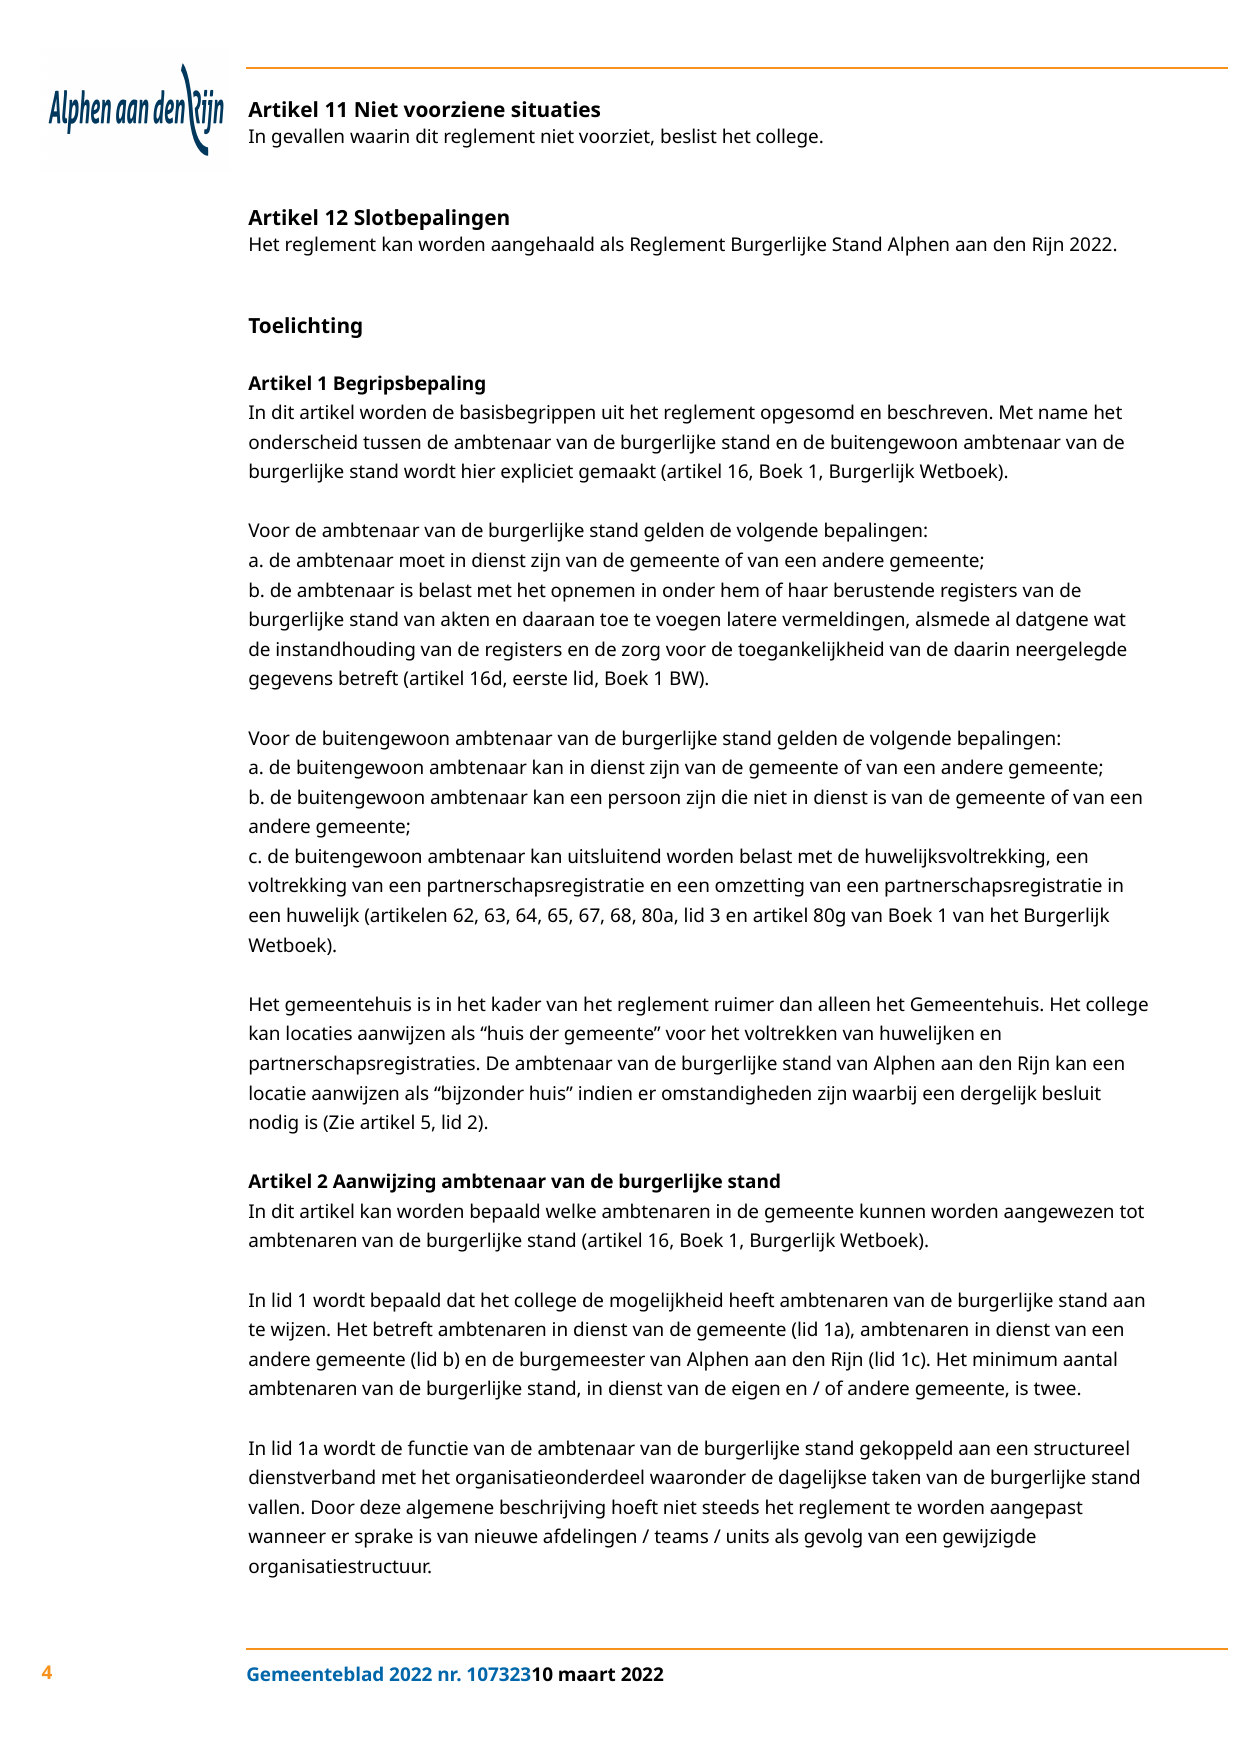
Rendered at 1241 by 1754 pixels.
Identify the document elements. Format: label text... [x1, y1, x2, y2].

text a. de ambtenaar moet in dienst zijn van de gemeente of van een andere gemeente; [248, 547, 1152, 573]
text Artikel 12 Slotbepalingen [248, 203, 1152, 232]
text a. de buitengewoon ambtenaar kan in dienst zijn van de gemeente of van een andere gemeente; [248, 754, 1152, 780]
text In dit artikel worden de basisbegrippen uit het reglement opgesomd en beschreven. Met name het onderscheid tussen de ambtenaar van de burgerlijke stand en de buitengewoon ambtenaar van de burgerlijke stand wordt hier expliciet gemaakt (artikel 16, Boek 1, Burgerlijk Wetboek). [248, 399, 1152, 484]
text Toelichting [248, 312, 1152, 340]
text Voor de ambtenaar van de burgerlijke stand gelden de volgende bepalingen: [248, 518, 1152, 543]
text In lid 1 wordt bepaald dat het college de mogelijkheid heeft ambtenaren van de burgerlijke stand aan te wijzen. Het betreft ambtenaren in dienst van de gemeente (lid 1a), ambtenaren in dienst van een andere gemeente (lid b) en de burgemeester van Alphen aan den Rijn (lid 1c). Het minimum aantal ambtenaren van de burgerlijke stand, in dienst van de eigen en / of andere gemeente, is twee. [248, 1287, 1152, 1401]
text Het gemeentehuis is in het kader van het reglement ruimer dan alleen het Gemeentehuis. Het college kan locaties aanwijzen als “huis der gemeente” voor het voltrekken van huwelijken en partnerschapsregistraties. De ambtenaar van de burgerlijke stand van Alphen aan den Rijn kan een locatie aanwijzen als “bijzonder huis” indien er omstandigheden zijn waarbij een dergelijk besluit nodig is (Zie artikel 5, lid 2). [248, 991, 1152, 1135]
text In dit artikel kan worden bepaald welke ambtenaren in de gemeente kunnen worden aangewezen tot ambtenaren van de burgerlijke stand (artikel 16, Boek 1, Burgerlijk Wetboek). [248, 1198, 1152, 1253]
text Voor de buitengewoon ambtenaar van de burgerlijke stand gelden de volgende bepalingen: [248, 725, 1152, 750]
text Artikel 11 Niet voorziene situaties [248, 95, 1152, 123]
text b. de buitengewoon ambtenaar kan een persoon zijn die niet in dienst is van de gemeente of van een andere gemeente; [248, 784, 1152, 839]
text c. de buitengewoon ambtenaar kan uitsluitend worden belast met de huwelijksvoltrekking, een voltrekking van een partnerschapsregistratie en een omzetting van een partnerschapsregistratie in een huwelijk (artikelen 62, 63, 64, 65, 67, 68, 80a, lid 3 en artikel 80g van Boek 1 van het Burgerlijk Wetboek). [248, 843, 1152, 957]
picture [41, 47, 231, 172]
text b. de ambtenaar is belast met het opnemen in onder hem of haar berustende registers van de burgerlijke stand van akten en daaraan toe te voegen latere vermeldingen, alsmede al datgene wat de instandhouding van de registers en de zorg voor de toegankelijkheid van de daarin neergelegde gegevens betreft (artikel 16d, eerste lid, Boek 1 BW). [248, 577, 1152, 691]
text In gevallen waarin dit reglement niet voorziet, beslist het college. [248, 123, 1152, 149]
text Artikel 2 Aanwijzing ambtenaar van de burgerlijke stand [248, 1168, 1152, 1194]
text Het reglement kan worden aangehaald als Reglement Burgerlijke Stand Alphen aan den Rijn 2022. [248, 232, 1152, 257]
text In lid 1a wordt de functie van de ambtenaar van de burgerlijke stand gekoppeld aan een structureel dienstverband met het organisatieonderdeel waaronder de dagelijkse taken van de burgerlijke stand vallen. Door deze algemene beschrijving hoeft niet steeds het reglement te worden aangepast wanneer er sprake is van nieuwe afdelingen / teams / units als gevolg van een gewijzigde organisatiestructuur. [248, 1435, 1152, 1579]
text Artikel 1 Begripsbepaling [248, 370, 1152, 395]
